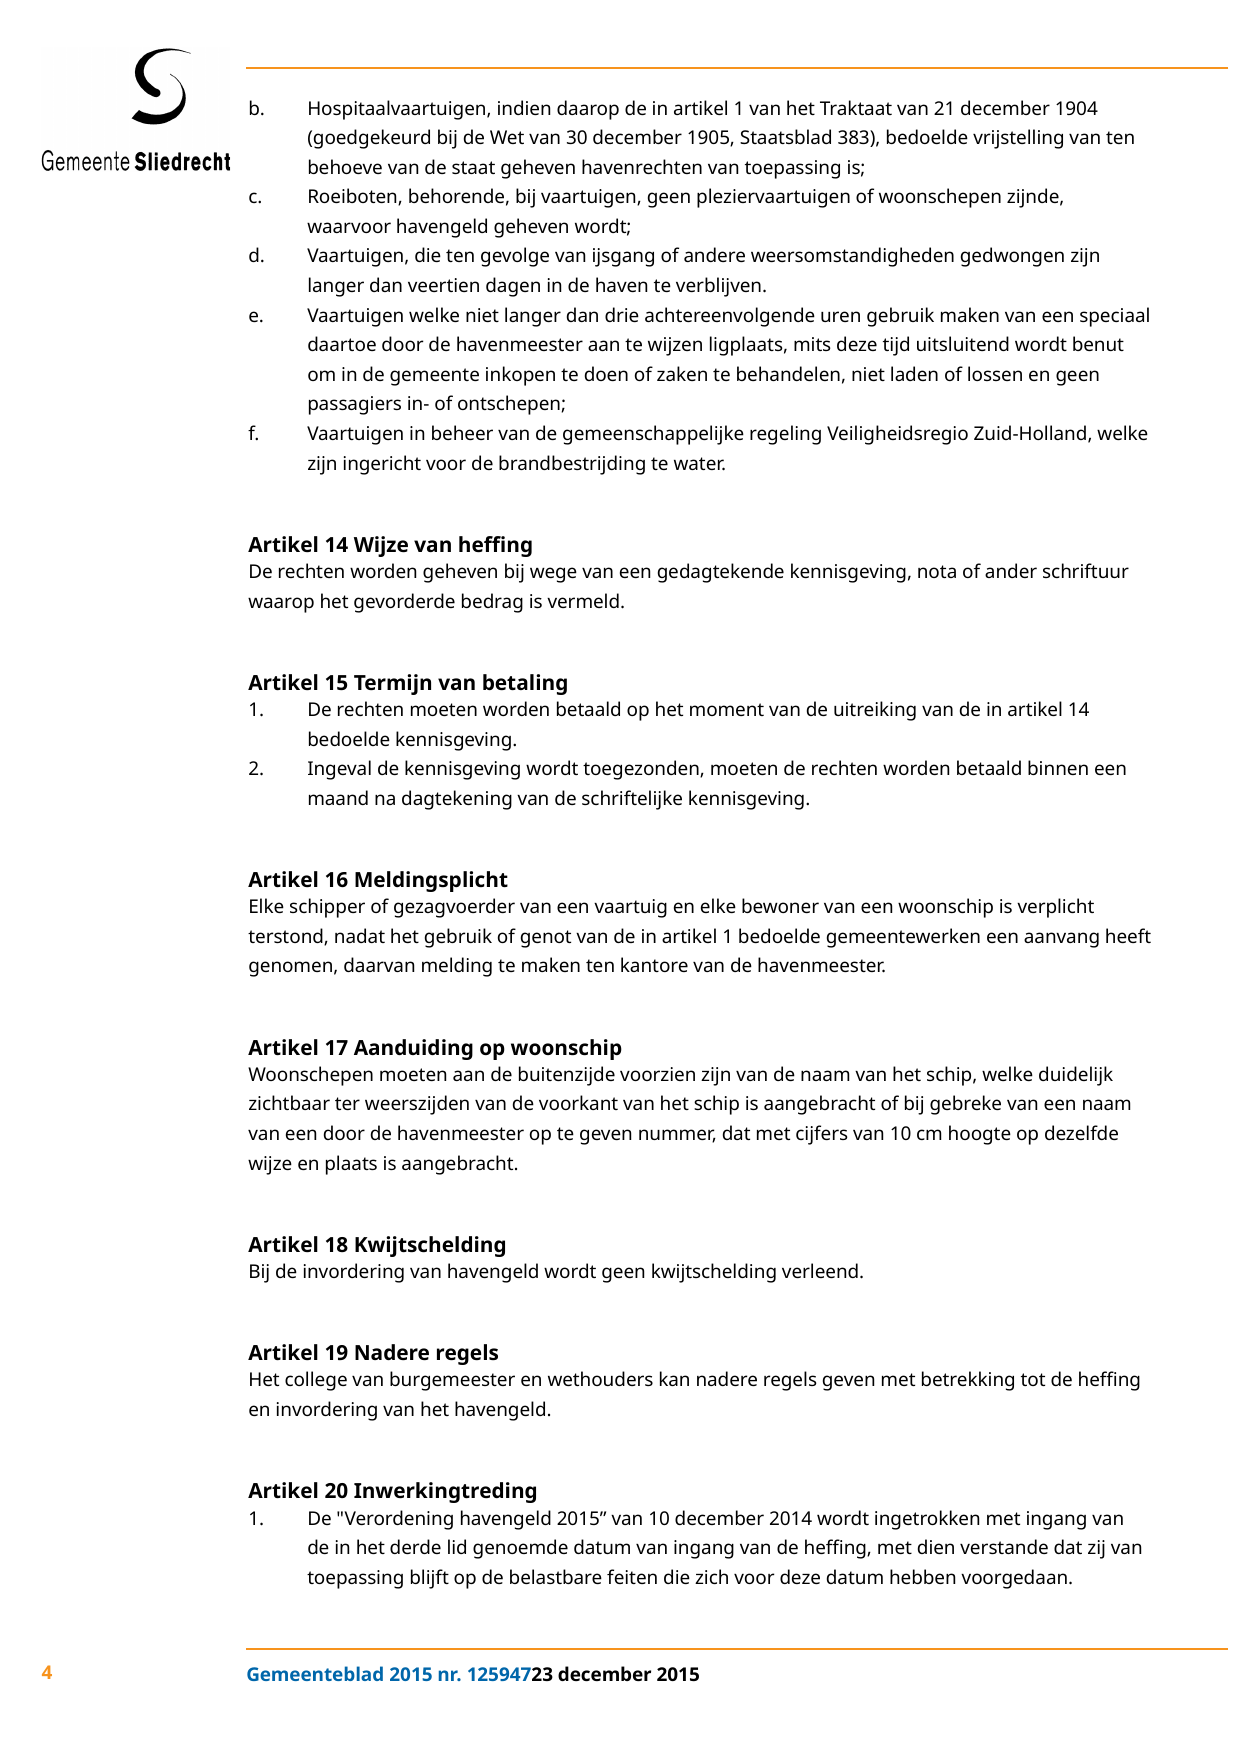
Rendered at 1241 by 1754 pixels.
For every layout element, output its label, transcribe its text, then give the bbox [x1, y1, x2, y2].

text Artikel 14 Wijze van heffing [248, 530, 1152, 558]
text Artikel 18 Kwijtschelding [248, 1230, 1152, 1258]
list Vaartuigen, die ten gevolge van ijsgang of andere weersomstandigheden gedwongen zijn langer dan veertien dagen in de haven te verblijven. [248, 243, 1152, 298]
list Ingeval de kennisgeving wordt toegezonden, moeten de rechten worden betaald binnen een maand na dagtekening van de schriftelijke kennisgeving. [248, 755, 1152, 811]
list De "Verordening havengeld 2015” van 10 december 2014 wordt ingetrokken met ingang van de in het derde lid genoemde datum van ingang van de heffing, met dien verstande dat zij van toepassing blijft op de belastbare feiten die zich voor deze datum hebben voorgedaan. [248, 1505, 1152, 1589]
text Artikel 20 Inwerkingtreding [248, 1476, 1152, 1505]
list Vaartuigen welke niet langer dan drie achtereenvolgende uren gebruik maken van een speciaal daartoe door de havenmeester aan te wijzen ligplaats, mits deze tijd uitsluitend wordt benut om in de gemeente inkopen te doen of zaken te behandelen, niet laden of lossen en geen passagiers in- of ontschepen; [248, 302, 1152, 416]
text Het college van burgemeester en wethouders kan nadere regels geven met betrekking tot de heffing en invordering van het havengeld. [248, 1367, 1152, 1422]
text De rechten worden geheven bij wege van een gedagtekende kennisgeving, nota of ander schriftuur waarop het gevorderde bedrag is vermeld. [248, 558, 1152, 613]
text Artikel 16 Meldingsplicht [248, 865, 1152, 893]
list De rechten moeten worden betaald op het moment van de uitreiking van de in artikel 14 bedoelde kennisgeving. [248, 696, 1152, 752]
text Artikel 15 Termijn van betaling [248, 668, 1152, 696]
list Vaartuigen in beheer van de gemeenschappelijke regeling Veiligheidsregio Zuid-Holland, welke zijn ingericht voor de brandbestrijding te water. [248, 420, 1152, 476]
list Roeiboten, behorende, bij vaartuigen, geen pleziervaartuigen of woonschepen zijnde, waarvoor havengeld geheven wordt; [248, 183, 1152, 239]
text Woonschepen moeten aan de buitenzijde voorzien zijn van de naam van het schip, welke duidelijk zichtbaar ter weerszijden van de voorkant van het schip is aangebracht of bij gebreke van een naam van een door de havenmeester op te geven nummer, dat met cijfers van 10 cm hoogte op dezelfde wijze en plaats is aangebracht. [248, 1061, 1152, 1176]
text Artikel 19 Nadere regels [248, 1338, 1152, 1367]
text Artikel 17 Aanduiding op woonschip [248, 1033, 1152, 1061]
text Elke schipper of gezagvoerder van een vaartuig en elke bewoner van een woonschip is verplicht terstond, nadat het gebruik of genot van de in artikel 1 bedoelde gemeentewerken een aanvang heeft genomen, daarvan melding te maken ten kantore van de havenmeester. [248, 893, 1152, 978]
picture [41, 47, 231, 172]
list Hospitaalvaartuigen, indien daarop de in artikel 1 van het Traktaat van 21 december 1904 (goedgekeurd bij de Wet van 30 december 1905, Staatsblad 383), bedoelde vrijstelling van ten behoeve van de staat geheven havenrechten van toepassing is; [248, 95, 1152, 180]
text Bij de invordering van havengeld wordt geen kwijtschelding verleend. [248, 1258, 1152, 1284]
